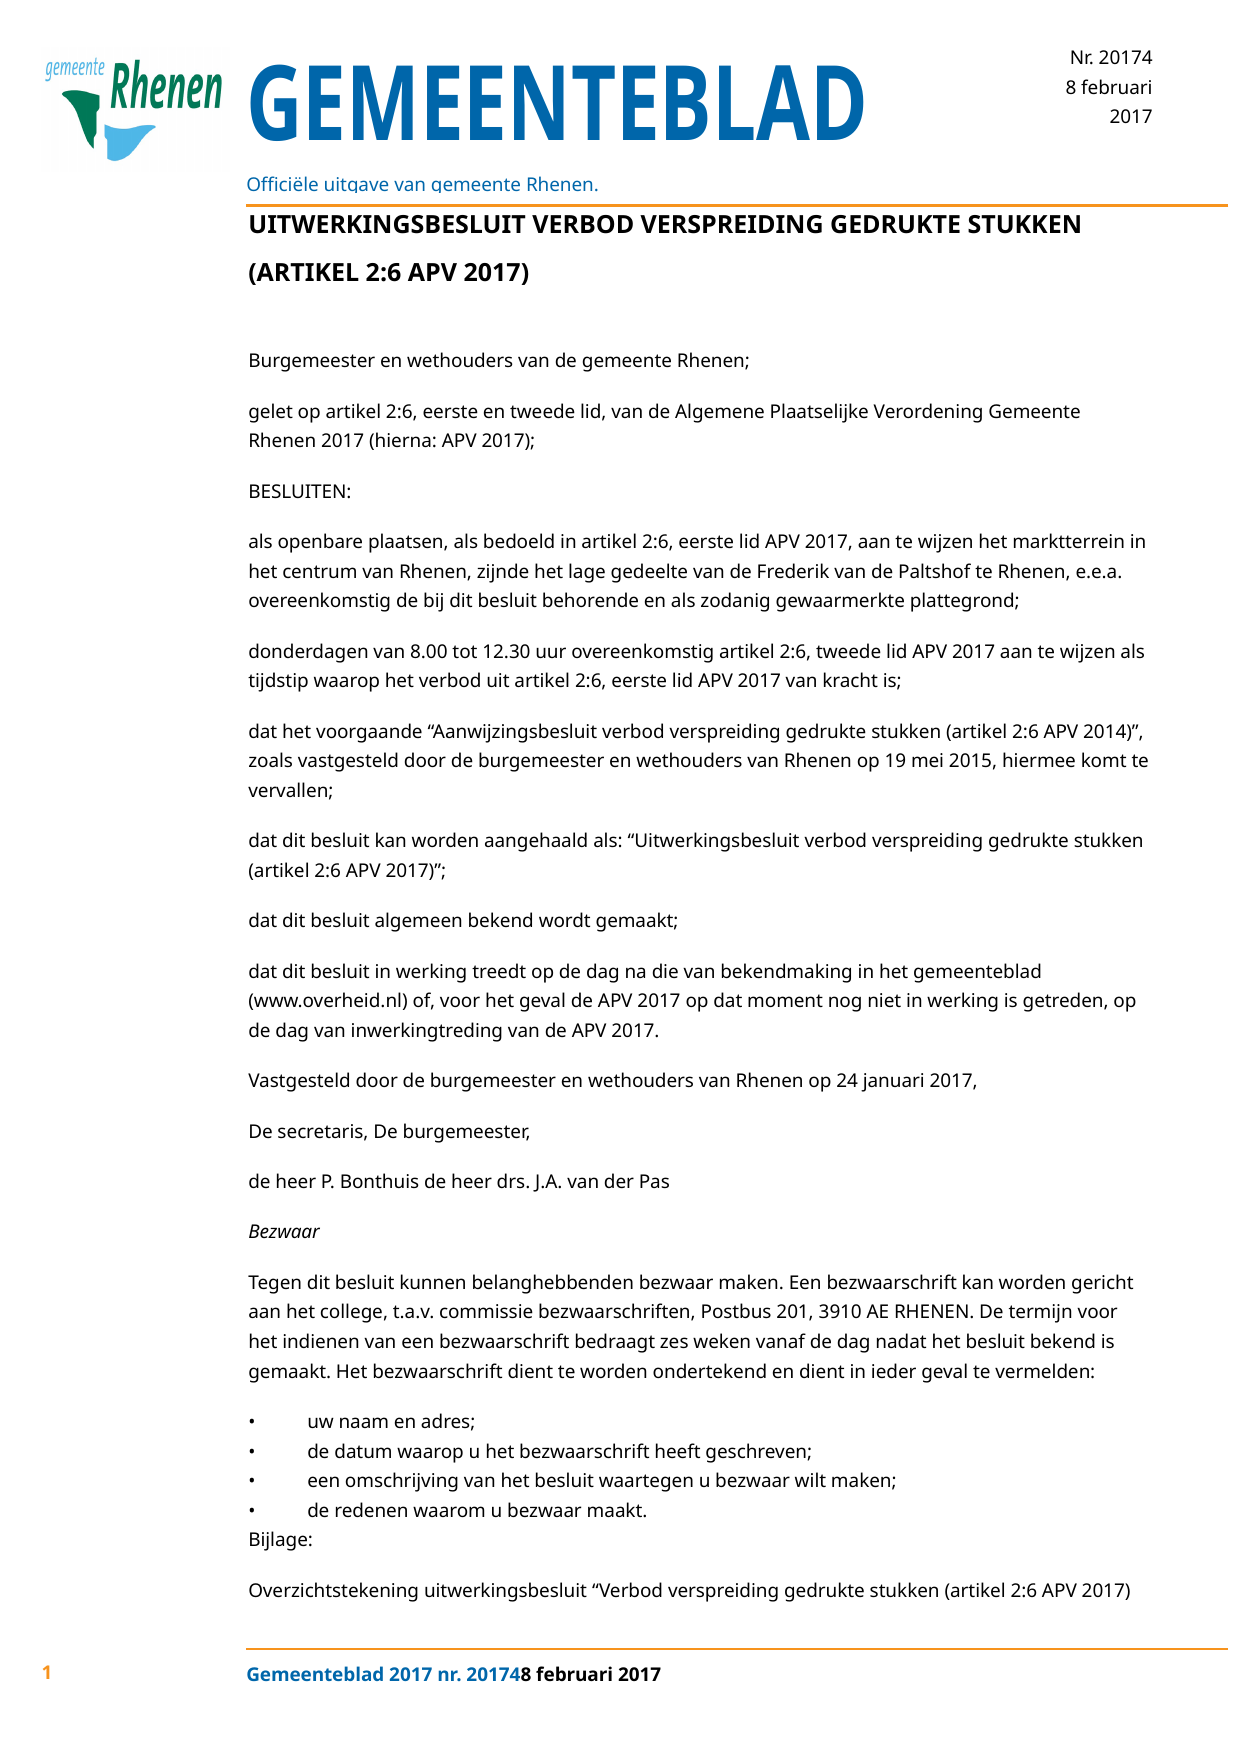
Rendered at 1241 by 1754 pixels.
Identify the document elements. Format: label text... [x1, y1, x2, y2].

text De secretaris, De burgemeester, [248, 1118, 1152, 1144]
text donderdagen van 8.00 tot 12.30 uur overeenkomstig artikel 2:6, tweede lid APV 2017 aan te wijzen als tijdstip waarop het verbod uit artikel 2:6, eerste lid APV 2017 van kracht is; [248, 638, 1152, 693]
text gelet op artikel 2:6, eerste en tweede lid, van de Algemene Plaatselijke Verordening Gemeente Rhenen 2017 (hierna: APV 2017); [248, 398, 1152, 453]
list de redenen waarom u bezwaar maakt. [248, 1497, 1152, 1523]
text Overzichtstekening uitwerkingsbesluit “Verbod verspreiding gedrukte stukken (artikel 2:6 APV 2017) [248, 1577, 1152, 1603]
text de heer P. Bonthuis de heer drs. J.A. van der Pas [248, 1168, 1152, 1194]
text Bezwaar [248, 1219, 1152, 1244]
list uw naam en adres; [248, 1408, 1152, 1434]
list de datum waarop u het bezwaarschrift heeft geschreven; [248, 1438, 1152, 1464]
text Bijlage: [248, 1527, 1152, 1552]
text als openbare plaatsen, als bedoeld in artikel 2:6, eerste lid APV 2017, aan te wijzen het marktterrein in het centrum van Rhenen, zijnde het lage gedeelte van de Frederik van de Paltshof te Rhenen, e.e.a. overeenkomstig de bij dit besluit behorende en als zodanig gewaarmerkte plattegrond; [248, 528, 1152, 613]
text UITWERKINGSBESLUIT VERBOD VERSPREIDING GEDRUKTE STUKKEN (ARTIKEL 2:6 APV 2017) [248, 207, 1152, 288]
picture [41, 47, 231, 172]
text Tegen dit besluit kunnen belanghebbenden bezwaar maken. Een bezwaarschrift kan worden gericht aan het college, t.a.v. commissie bezwaarschriften, Postbus 201, 3910 AE RHENEN. De termijn voor het indienen van een bezwaarschrift bedraagt zes weken vanaf de dag nadat het besluit bekend is gemaakt. Het bezwaarschrift dient te worden ondertekend en dient in ieder geval te vermelden: [248, 1269, 1152, 1384]
text dat het voorgaande “Aanwijzingsbesluit verbod verspreiding gedrukte stukken (artikel 2:6 APV 2014)”, zoals vastgesteld door de burgemeester en wethouders van Rhenen op 19 mei 2015, hiermee komt te vervallen; [248, 718, 1152, 803]
list een omschrijving van het besluit waartegen u bezwaar wilt maken; [248, 1467, 1152, 1493]
text dat dit besluit kan worden aangehaald als: “Uitwerkingsbesluit verbod verspreiding gedrukte stukken (artikel 2:6 APV 2017)”; [248, 827, 1152, 883]
text dat dit besluit in werking treedt op de dag na die van bekendmaking in het gemeenteblad (www.overheid.nl) of, voor het geval de APV 2017 op dat moment nog niet in werking is getreden, op de dag van inwerkingtreding van de APV 2017. [248, 958, 1152, 1043]
text BESLUITEN: [248, 478, 1152, 504]
text Burgemeester en wethouders van de gemeente Rhenen; [248, 347, 1152, 373]
text dat dit besluit algemeen bekend wordt gemaakt; [248, 907, 1152, 933]
text Vastgesteld door de burgemeester en wethouders van Rhenen op 24 januari 2017, [248, 1067, 1152, 1093]
